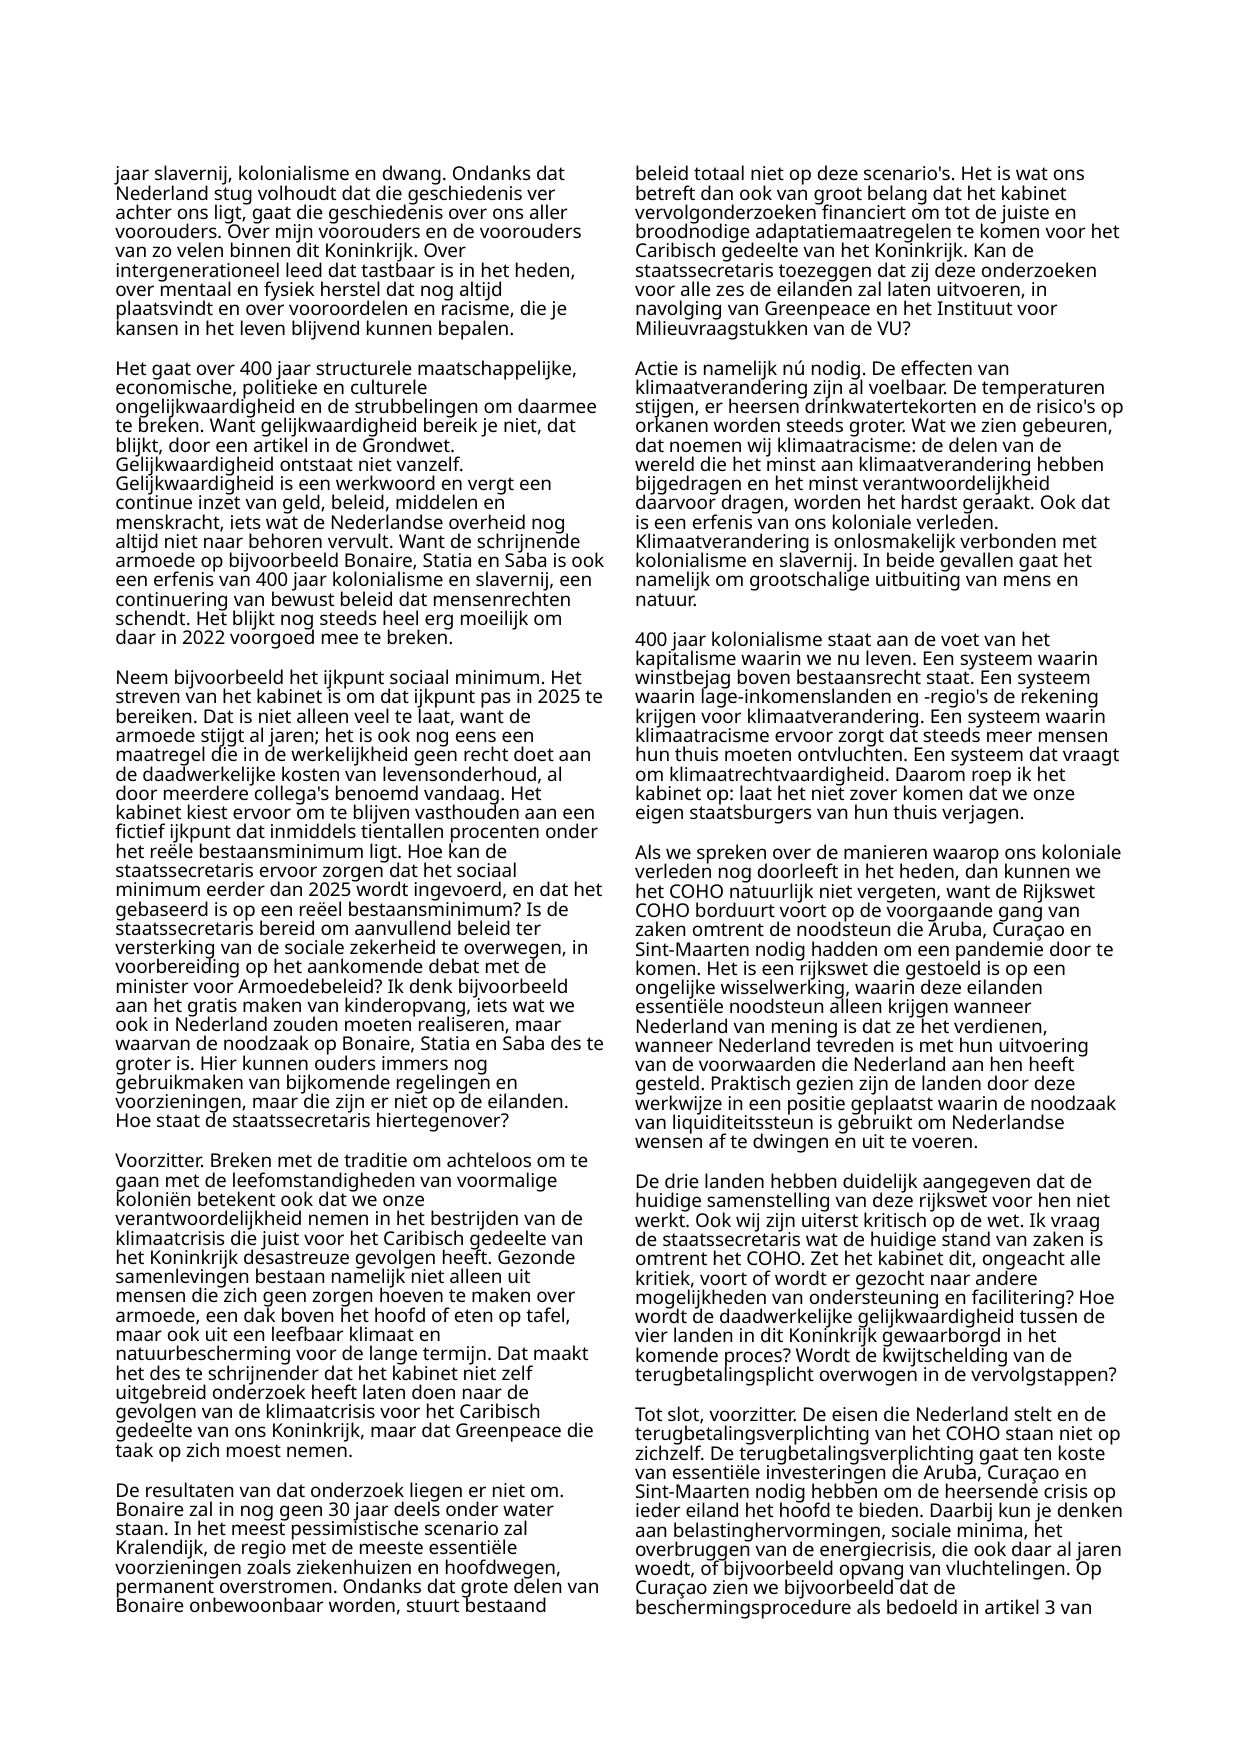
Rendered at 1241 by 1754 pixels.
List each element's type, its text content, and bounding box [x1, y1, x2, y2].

text Voorzitter. Breken met de traditie om achteloos om te gaan met de leefomstandigheden van voormalige koloniën betekent ook dat we onze verantwoordelijkheid nemen in het bestrijden van de klimaatcrisis die juist voor het Caribisch gedeelte van het Koninkrijk desastreuze gevolgen heeft. Gezonde samenlevingen bestaan namelijk niet alleen uit mensen die zich geen zorgen hoeven te maken over armoede, een dak boven het hoofd of eten op tafel, maar ook uit een leefbaar klimaat en natuurbescherming voor de lange termijn. Dat maakt het des te schrijnender dat het kabinet niet zelf uitgebreid onderzoek heeft laten doen naar de gevolgen van de klimaatcrisis voor het Caribisch gedeelte van ons Koninkrijk, maar dat Greenpeace die taak op zich moest nemen. [115, 1152, 605, 1461]
text jaar slavernij, kolonialisme en dwang. Ondanks dat Nederland stug volhoudt dat die geschiedenis ver achter ons ligt, gaat die geschiedenis over ons aller voorouders. Over mijn voorouders en de voorouders van zo velen binnen dit Koninkrijk. Over intergenerationeel leed dat tastbaar is in het heden, over mentaal en fysiek herstel dat nog altijd plaatsvindt en over vooroordelen en racisme, die je kansen in het leven blijvend kunnen bepalen. [115, 165, 605, 339]
text Neem bijvoorbeeld het ijkpunt sociaal minimum. Het streven van het kabinet is om dat ijkpunt pas in 2025 te bereiken. Dat is niet alleen veel te laat, want de armoede stijgt al jaren; het is ook nog eens een maatregel die in de werkelijkheid geen recht doet aan de daadwerkelijke kosten van levensonderhoud, al door meerdere collega's benoemd vandaag. Het kabinet kiest ervoor om te blijven vasthouden aan een fictief ijkpunt dat inmiddels tientallen procenten onder het reële bestaansminimum ligt. Hoe kan de staatssecretaris ervoor zorgen dat het sociaal minimum eerder dan 2025 wordt ingevoerd, en dat het gebaseerd is op een reëel bestaansminimum? Is de staatssecretaris bereid om aanvullend beleid ter versterking van de sociale zekerheid te overwegen, in voorbereiding op het aankomende debat met de minister voor Armoedebeleid? Ik denk bijvoorbeeld aan het gratis maken van kinderopvang, iets wat we ook in Nederland zouden moeten realiseren, maar waarvan de noodzaak op Bonaire, Statia en Saba des te groter is. Hier kunnen ouders immers nog gebruikmaken van bijkomende regelingen en voorzieningen, maar die zijn er niet op de eilanden. Hoe staat de staatssecretaris hiertegenover? [115, 669, 605, 1132]
text De resultaten van dat onderzoek liegen er niet om. Bonaire zal in nog geen 30 jaar deels onder water staan. In het meest pessimistische scenario zal Kralendijk, de regio met de meeste essentiële voorzieningen zoals ziekenhuizen en hoofdwegen, permanent overstromen. Ondanks dat grote delen van Bonaire onbewoonbaar worden, stuurt bestaand [115, 1482, 605, 1616]
text Als we spreken over de manieren waarop ons koloniale verleden nog doorleeft in het heden, dan kunnen we het COHO natuurlijk niet vergeten, want de Rijkswet COHO borduurt voort op de voorgaande gang van zaken omtrent de noodsteun die Aruba, Curaçao en Sint-Maarten nodig hadden om een pandemie door te komen. Het is een rijkswet die gestoeld is op een ongelijke wisselwerking, waarin deze eilanden essentiële noodsteun alleen krijgen wanneer Nederland van mening is dat ze het verdienen, wanneer Nederland tevreden is met hun uitvoering van de voorwaarden die Nederland aan hen heeft gesteld. Praktisch gezien zijn de landen door deze werkwijze in een positie geplaatst waarin de noodzaak van liquiditeitssteun is gebruikt om Nederlandse wensen af te dwingen en uit te voeren. [635, 844, 1125, 1152]
text Tot slot, voorzitter. De eisen die Nederland stelt en de terugbetalingsverplichting van het COHO staan niet op zichzelf. De terugbetalingsverplichting gaat ten koste van essentiële investeringen die Aruba, Curaçao en Sint-Maarten nodig hebben om de heersende crisis op ieder eiland het hoofd te bieden. Daarbij kun je denken aan belastinghervormingen, sociale minima, het overbruggen van de energiecrisis, die ook daar al jaren woedt, of bijvoorbeeld opvang van vluchtelingen. Op Curaçao zien we bijvoorbeeld dat de beschermingsprocedure als bedoeld in artikel 3 van [635, 1406, 1125, 1618]
text 400 jaar kolonialisme staat aan de voet van het kapitalisme waarin we nu leven. Een systeem waarin winstbejag boven bestaansrecht staat. Een systeem waarin lage-inkomenslanden en -regio's de rekening krijgen voor klimaatverandering. Een systeem waarin klimaatracisme ervoor zorgt dat steeds meer mensen hun thuis moeten ontvluchten. Een systeem dat vraagt om klimaatrechtvaardigheid. Daarom roep ik het kabinet op: laat het niet zover komen dat we onze eigen staatsburgers van hun thuis verjagen. [635, 631, 1125, 823]
text Actie is namelijk nú nodig. De effecten van klimaatverandering zijn al voelbaar. De temperaturen stijgen, er heersen drinkwatertekorten en de risico's op orkanen worden steeds groter. Wat we zien gebeuren, dat noemen wij klimaatracisme: de delen van de wereld die het minst aan klimaatverandering hebben bijgedragen en het minst verantwoordelijkheid daarvoor dragen, worden het hardst geraakt. Ook dat is een erfenis van ons koloniale verleden. Klimaatverandering is onlosmakelijk verbonden met kolonialisme en slavernij. In beide gevallen gaat het namelijk om grootschalige uitbuiting van mens en natuur. [635, 359, 1125, 610]
text Het gaat over 400 jaar structurele maatschappelijke, economische, politieke en culturele ongelijkwaardigheid en de strubbelingen om daarmee te breken. Want gelijkwaardigheid bereik je niet, dat blijkt, door een artikel in de Grondwet. Gelijkwaardigheid ontstaat niet vanzelf. Gelijkwaardigheid is een werkwoord en vergt een continue inzet van geld, beleid, middelen en menskracht, iets wat de Nederlandse overheid nog altijd niet naar behoren vervult. Want de schrijnende armoede op bijvoorbeeld Bonaire, Statia en Saba is ook een erfenis van 400 jaar kolonialisme en slavernij, een continuering van bewust beleid dat mensenrechten schendt. Het blijkt nog steeds heel erg moeilijk om daar in 2022 voorgoed mee te breken. [115, 359, 605, 648]
text beleid totaal niet op deze scenario's. Het is wat ons betreft dan ook van groot belang dat het kabinet vervolgonderzoeken financiert om tot de juiste en broodnodige adaptatiemaatregelen te komen voor het Caribisch gedeelte van het Koninkrijk. Kan de staatssecretaris toezeggen dat zij deze onderzoeken voor alle zes de eilanden zal laten uitvoeren, in navolging van Greenpeace en het Instituut voor Milieuvraagstukken van de VU? [635, 165, 1125, 339]
text De drie landen hebben duidelijk aangegeven dat de huidige samenstelling van deze rijkswet voor hen niet werkt. Ook wij zijn uiterst kritisch op de wet. Ik vraag de staatssecretaris wat de huidige stand van zaken is omtrent het COHO. Zet het kabinet dit, ongeacht alle kritiek, voort of wordt er gezocht naar andere mogelijkheden van ondersteuning en facilitering? Hoe wordt de daadwerkelijke gelijkwaardigheid tussen de vier landen in dit Koninkrijk gewaarborgd in het komende proces? Wordt de kwijtschelding van de terugbetalingsplicht overwogen in de vervolgstappen? [635, 1173, 1125, 1385]
